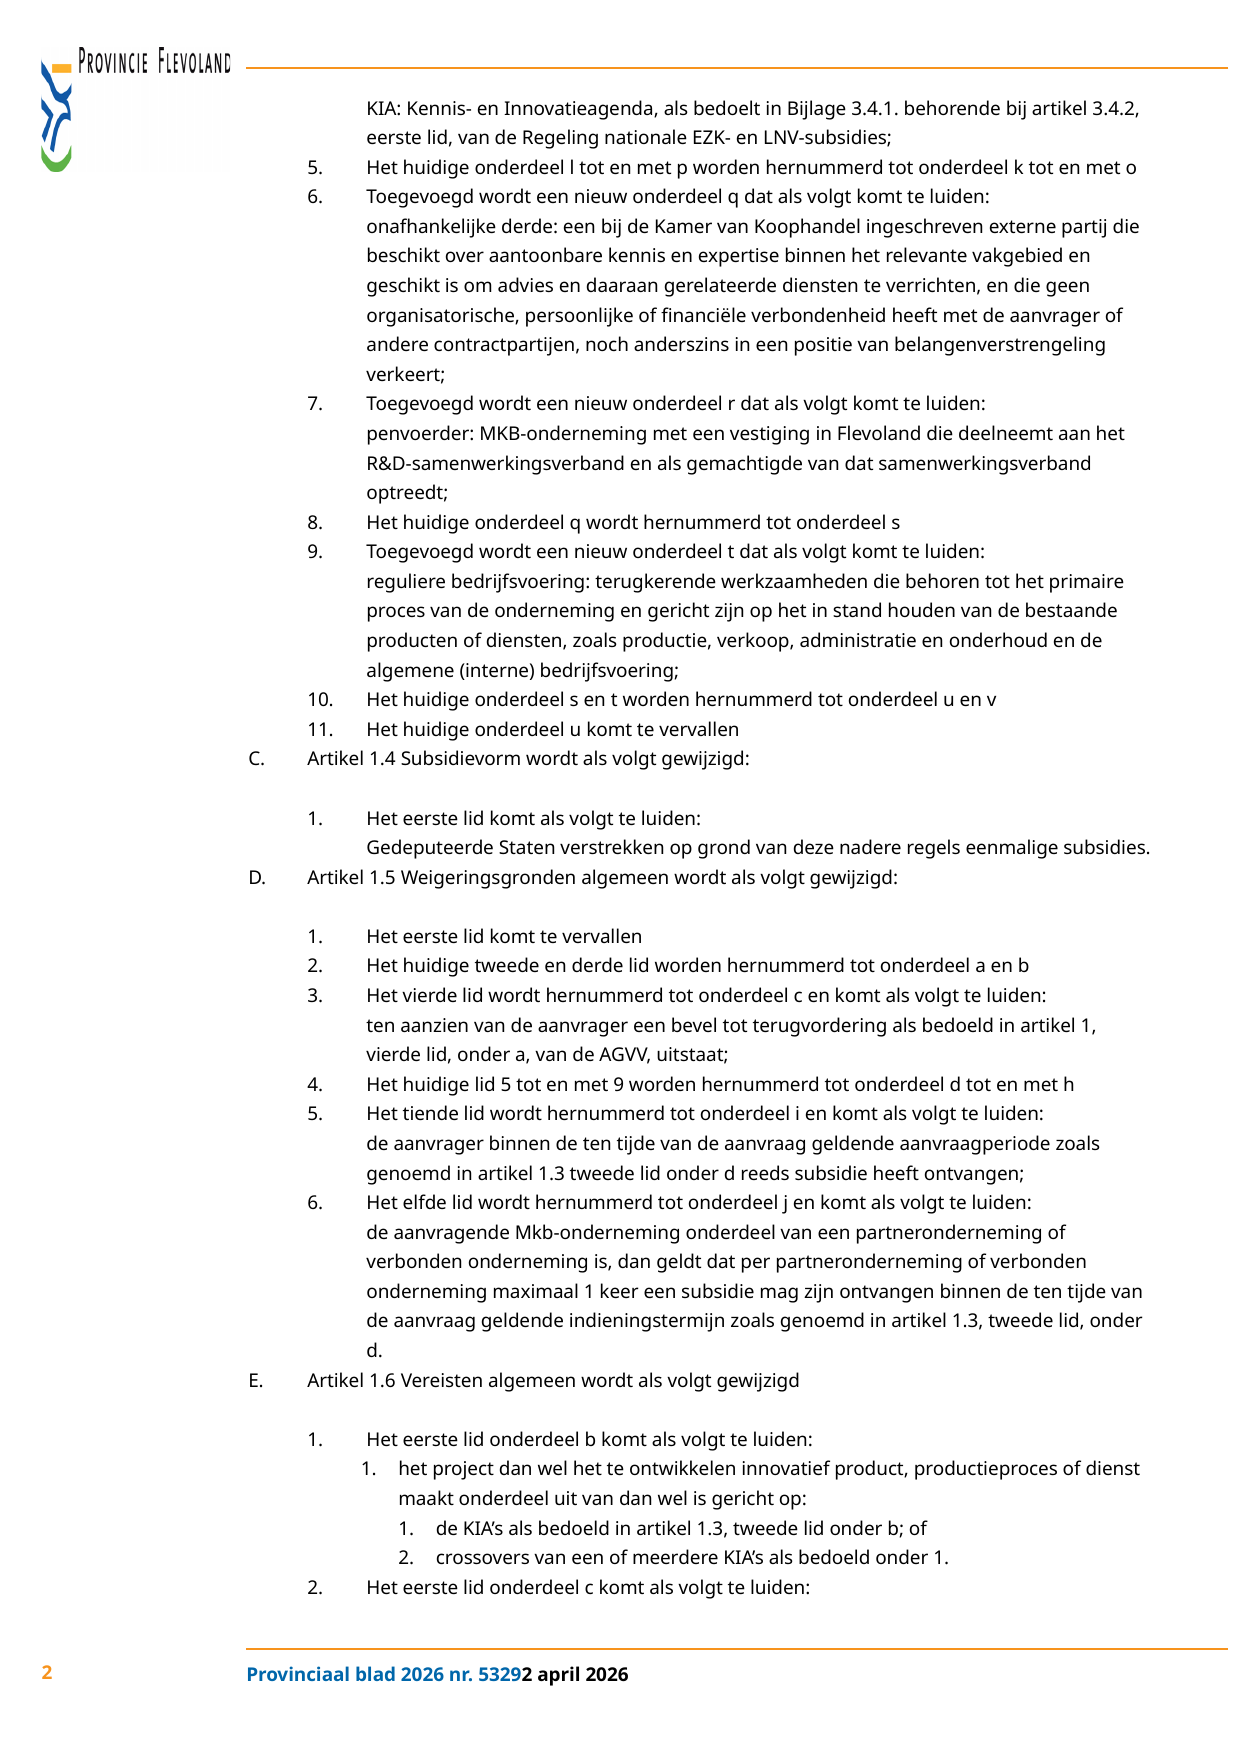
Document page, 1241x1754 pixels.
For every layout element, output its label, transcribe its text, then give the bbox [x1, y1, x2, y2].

list penvoerder: MKB-onderneming met een vestiging in Flevoland die deelneemt aan het R&D-samenwerkingsverband en als gemachtigde van dat samenwerkingsverband optreedt; [307, 420, 1152, 505]
list ten aanzien van de aanvrager een bevel tot terugvordering als bedoeld in artikel 1, vierde lid, onder a, van de AGVV, uitstaat; [307, 1012, 1152, 1067]
list Het eerste lid komt als volgt te luiden: [307, 805, 1152, 831]
list Toegevoegd wordt een nieuw onderdeel q dat als volgt komt te luiden: [307, 183, 1152, 209]
list de aanvragende Mkb-onderneming onderdeel van een partneronderneming of verbonden onderneming is, dan geldt dat per partneronderneming of verbonden onderneming maximaal 1 keer een subsidie mag zijn ontvangen binnen de ten tijde van de aanvraag geldende indieningstermijn zoals genoemd in artikel 1.3, tweede lid, onder d. [307, 1219, 1152, 1363]
list Het eerste lid komt te vervallen [307, 923, 1152, 949]
list KIA: Kennis- en Innovatieagenda, als bedoelt in Bijlage 3.4.1. behorende bij artikel 3.4.2, eerste lid, van de Regeling nationale EZK- en LNV-subsidies; [307, 95, 1152, 150]
list reguliere bedrijfsvoering: terugkerende werkzaamheden die behoren tot het primaire proces van de onderneming en gericht zijn op het in stand houden van de bestaande producten of diensten, zoals productie, verkoop, administratie en onderhoud en de algemene (interne) bedrijfsvoering; [307, 568, 1152, 683]
list Het elfde lid wordt hernummerd tot onderdeel j en komt als volgt te luiden: [307, 1189, 1152, 1215]
list Het huidige onderdeel u komt te vervallen [307, 716, 1152, 742]
list de KIA’s als bedoeld in artikel 1.3, tweede lid onder b; of [398, 1515, 1152, 1541]
list Het huidige onderdeel l tot en met p worden hernummerd tot onderdeel k tot en met o [307, 154, 1152, 180]
list Toegevoegd wordt een nieuw onderdeel t dat als volgt komt te luiden: [307, 538, 1152, 564]
list Het tiende lid wordt hernummerd tot onderdeel i en komt als volgt te luiden: [307, 1101, 1152, 1126]
list Het huidige onderdeel s en t worden hernummerd tot onderdeel u en v [307, 686, 1152, 712]
list Toegevoegd wordt een nieuw onderdeel r dat als volgt komt te luiden: [307, 391, 1152, 416]
list onafhankelijke derde: een bij de Kamer van Koophandel ingeschreven externe partij die beschikt over aantoonbare kennis en expertise binnen het relevante vakgebied en geschikt is om advies en daaraan gerelateerde diensten te verrichten, en die geen organisatorische, persoonlijke of financiële verbondenheid heeft met de aanvrager of andere contractpartijen, noch anderszins in een positie van belangenverstrengeling verkeert; [307, 213, 1152, 387]
list Artikel 1.4 Subsidievorm wordt als volgt gewijzigd: [248, 746, 1152, 771]
list Het huidige lid 5 tot en met 9 worden hernummerd tot onderdeel d tot en met h [307, 1071, 1152, 1097]
list crossovers van een of meerdere KIA’s als bedoeld onder 1. [398, 1544, 1152, 1570]
list Het huidige tweede en derde lid worden hernummerd tot onderdeel a en b [307, 953, 1152, 978]
list het project dan wel het te ontwikkelen innovatief product, productieproces of dienst maakt onderdeel uit van dan wel is gericht op: [361, 1456, 1152, 1511]
list Het vierde lid wordt hernummerd tot onderdeel c en komt als volgt te luiden: [307, 982, 1152, 1008]
list Het huidige onderdeel q wordt hernummerd tot onderdeel s [307, 509, 1152, 535]
list Artikel 1.6 Vereisten algemeen wordt als volgt gewijzigd [248, 1367, 1152, 1393]
list Gedeputeerde Staten verstrekken op grond van deze nadere regels eenmalige subsidies. [307, 834, 1152, 860]
list Het eerste lid onderdeel b komt als volgt te luiden: [307, 1426, 1152, 1452]
list Artikel 1.5 Weigeringsgronden algemeen wordt als volgt gewijzigd: [248, 864, 1152, 890]
list de aanvrager binnen de ten tijde van de aanvraag geldende aanvraagperiode zoals genoemd in artikel 1.3 tweede lid onder d reeds subsidie heeft ontvangen; [307, 1130, 1152, 1186]
picture [41, 47, 231, 172]
list Het eerste lid onderdeel c komt als volgt te luiden: [307, 1574, 1152, 1600]
